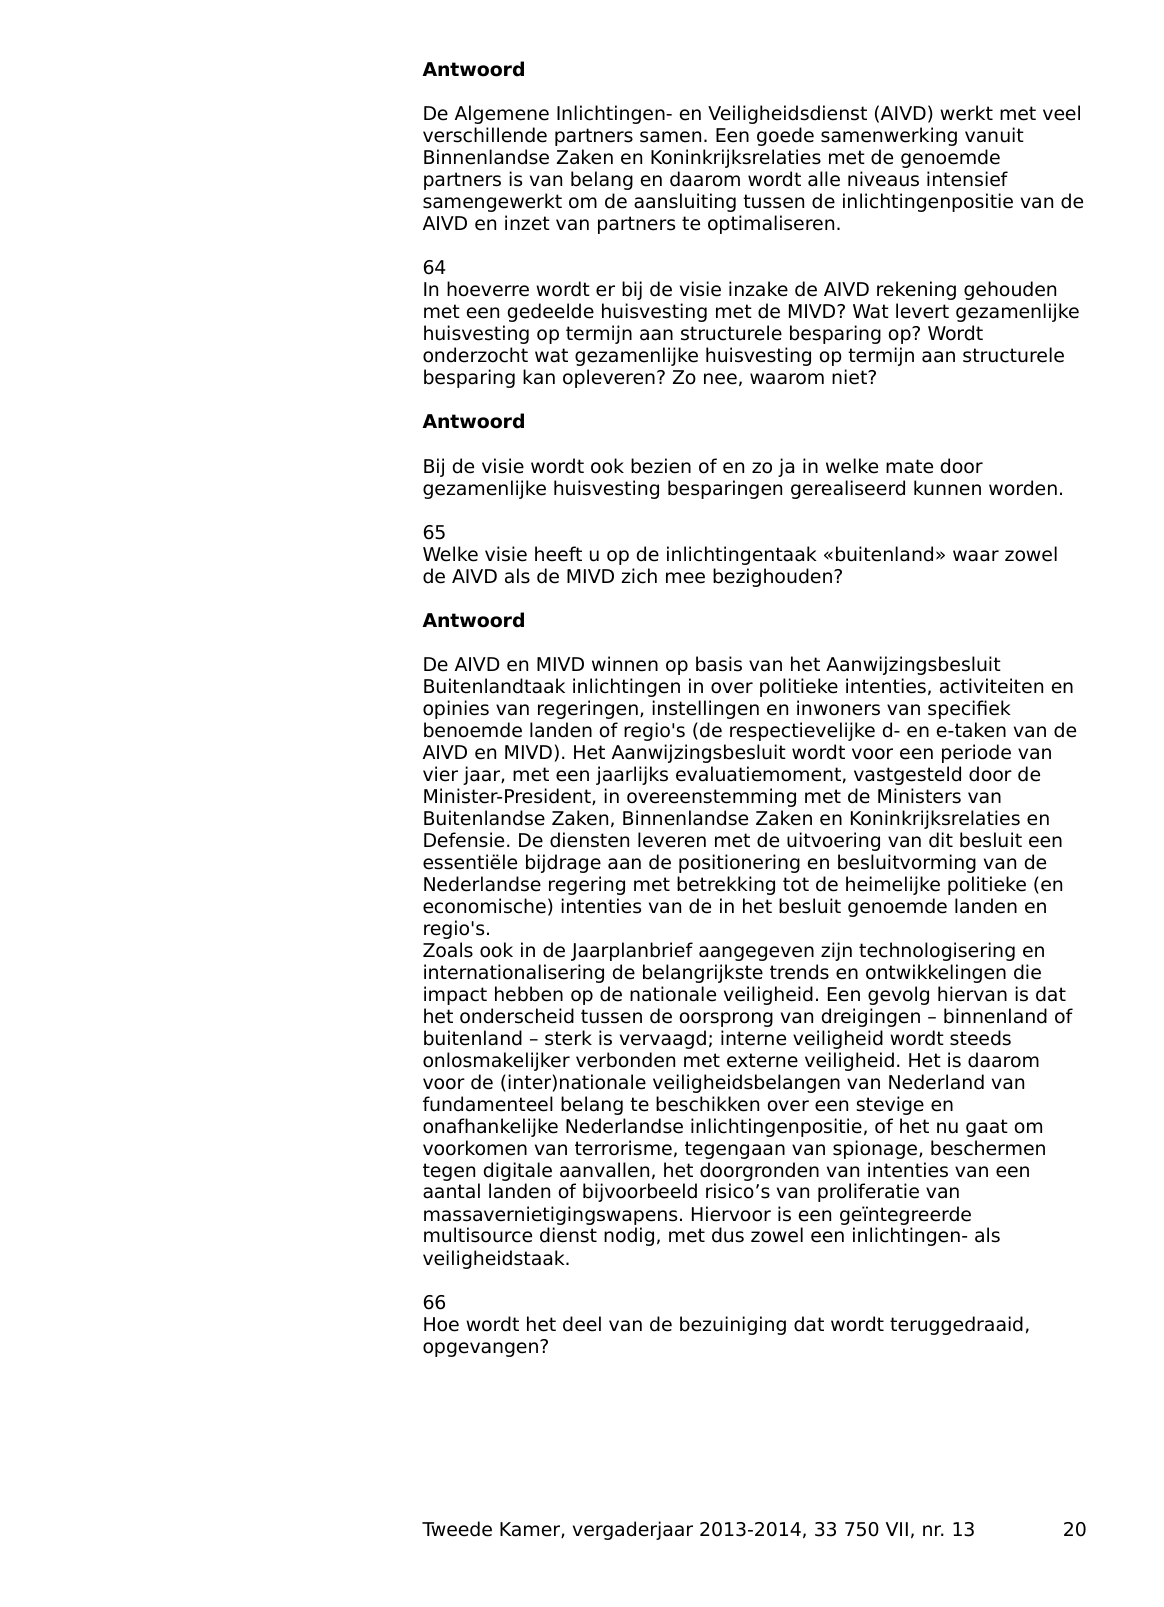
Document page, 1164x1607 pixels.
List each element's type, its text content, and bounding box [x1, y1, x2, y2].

subtitle Antwoord [422, 411, 1087, 433]
text Hoe wordt het deel van de bezuiniging dat wordt teruggedraaid, opgevangen? [422, 1313, 1087, 1357]
text De Algemene Inlichtingen- en Veiligheidsdienst (AIVD) werkt met veel verschillende partners samen. Een goede samenwerking vanuit Binnenlandse Zaken en Koninkrijksrelaties met de genoemde partners is van belang en daarom wordt alle niveaus intensief samengewerkt om de aansluiting tussen de inlichtingenpositie van de AIVD en inzet van partners te optimaliseren. [422, 103, 1087, 235]
text 65 [422, 522, 1087, 544]
subtitle Antwoord [422, 610, 1087, 632]
text 64 [422, 257, 1087, 279]
text Welke visie heeft u op de inlichtingentaak «buitenland» waar zowel de AIVD als de MIVD zich mee bezighouden? [422, 544, 1087, 588]
subtitle Antwoord [422, 59, 1087, 81]
text 66 [422, 1292, 1087, 1313]
text Bij de visie wordt ook bezien of en zo ja in welke mate door gezamenlijke huisvesting besparingen gerealiseerd kunnen worden. [422, 456, 1087, 499]
text In hoeverre wordt er bij de visie inzake de AIVD rekening gehouden met een gedeelde huisvesting met de MIVD? Wat levert gezamenlijke huisvesting op termijn aan structurele besparing op? Wordt onderzocht wat gezamenlijke huisvesting op termijn aan structurele besparing kan opleveren? Zo nee, waarom niet? [422, 279, 1087, 389]
text Zoals ook in de Jaarplanbrief aangegeven zijn technologisering en internationalisering de belangrijkste trends en ontwikkelingen die impact hebben op de nationale veiligheid. Een gevolg hiervan is dat het onderscheid tussen de oorsprong van dreigingen – binnenland of buitenland – sterk is vervaagd; interne veiligheid wordt steeds onlosmakelijker verbonden met externe veiligheid. Het is daarom voor de (inter)nationale veiligheidsbelangen van Nederland van fundamenteel belang te beschikken over een stevige en onafhankelijke Nederlandse inlichtingenpositie, of het nu gaat om voorkomen van terrorisme, tegengaan van spionage, beschermen tegen digitale aanvallen, het doorgronden van intenties van een aantal landen of bijvoorbeeld risico’s van proliferatie van massavernietigingswapens. Hiervoor is een geïntegreerde multisource dienst nodig, met dus zowel een inlichtingen- als veiligheidstaak. [422, 940, 1087, 1269]
text De AIVD en MIVD winnen op basis van het Aanwijzingsbesluit Buitenlandtaak inlichtingen in over politieke intenties, activiteiten en opinies van regeringen, instellingen en inwoners van specifiek benoemde landen of regio's (de respectievelijke d- en e-taken van de AIVD en MIVD). Het Aanwijzingsbesluit wordt voor een periode van vier jaar, met een jaarlijks evaluatiemoment, vastgesteld door de Minister-President, in overeenstemming met de Ministers van Buitenlandse Zaken, Binnenlandse Zaken en Koninkrijksrelaties en Defensie. De diensten leveren met de uitvoering van dit besluit een essentiële bijdrage aan de positionering en besluitvorming van de Nederlandse regering met betrekking tot de heimelijke politieke (en economische) intenties van de in het besluit genoemde landen en regio's. [422, 654, 1087, 940]
